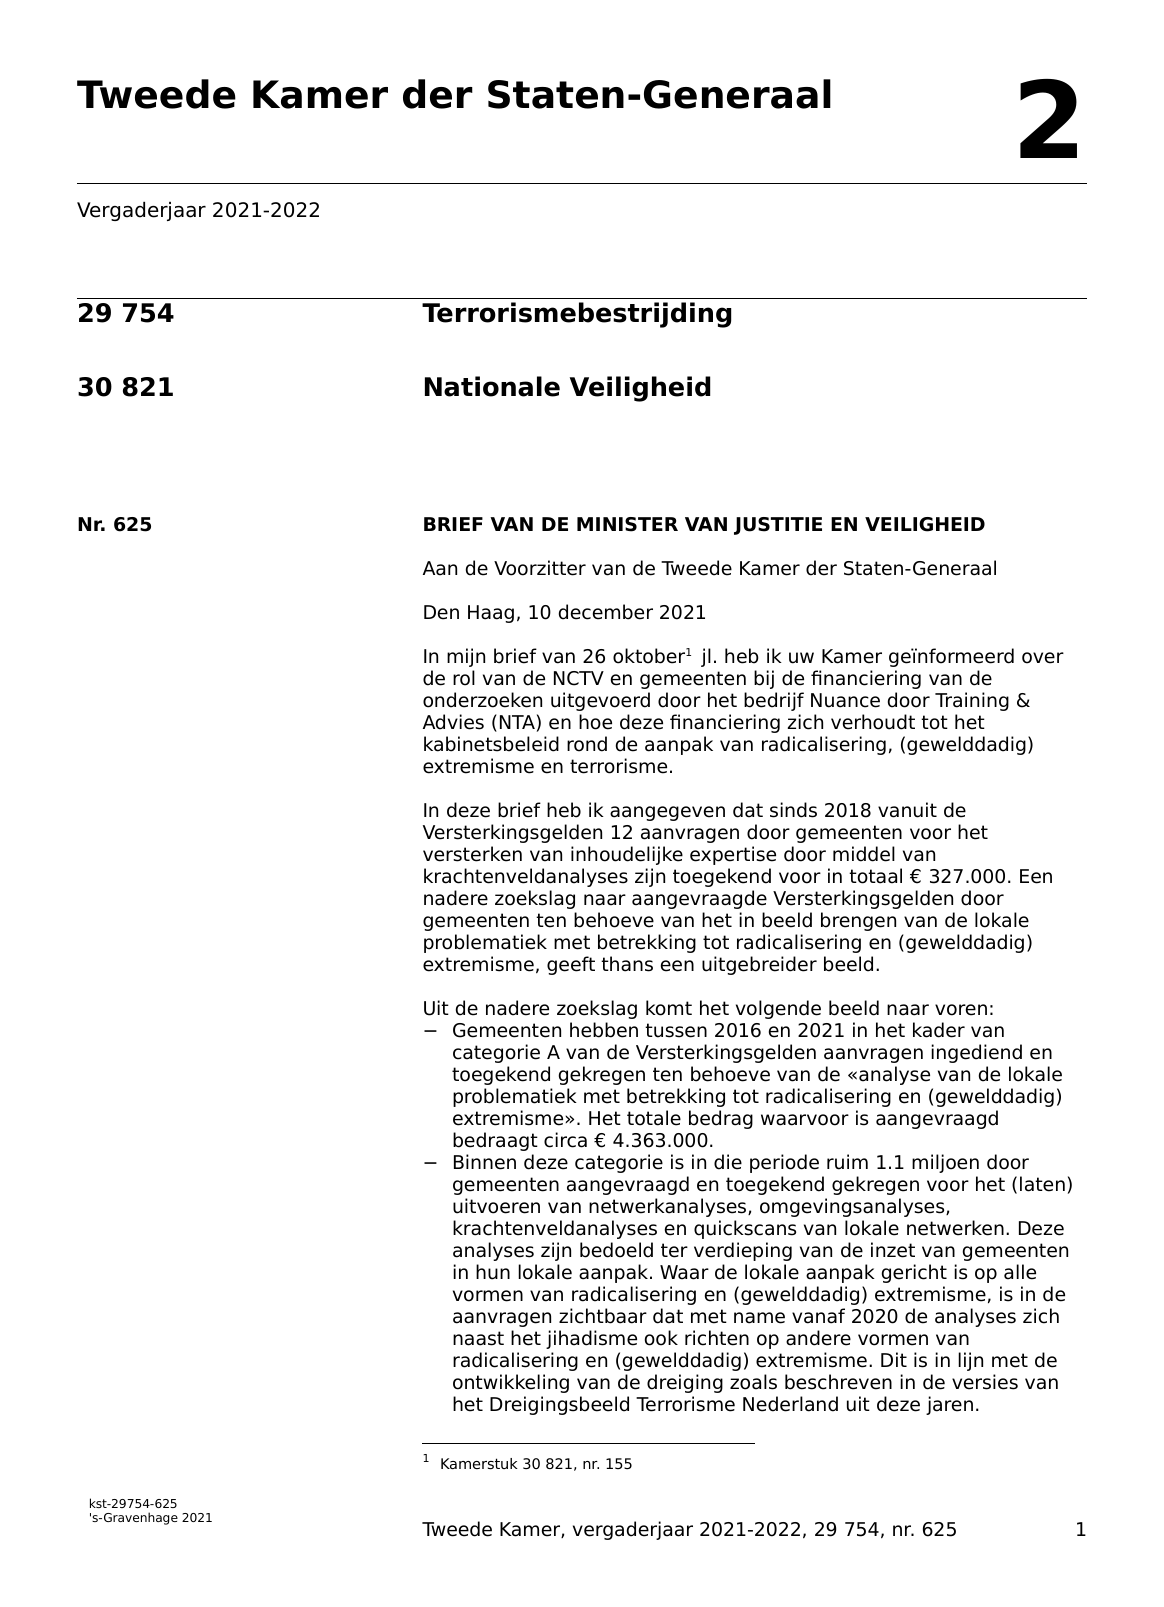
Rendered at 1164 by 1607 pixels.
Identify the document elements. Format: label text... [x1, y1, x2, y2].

text In deze brief heb ik aangegeven dat sinds 2018 vanuit de Versterkingsgelden 12 aanvragen door gemeenten voor het versterken van inhoudelijke expertise door middel van krachtenveldanalyses zijn toegekend voor in totaal € 327.000. Een nadere zoekslag naar aangevraagde Versterkingsgelden door gemeenten ten behoeve van het in beeld brengen van de lokale problematiek met betrekking tot radicalisering en (gewelddadig) extremisme, geeft thans een uitgebreider beeld. [422, 800, 1087, 976]
text Uit de nadere zoekslag komt het volgende beeld naar voren: [422, 998, 1087, 1020]
text In mijn brief van 26 oktober jl. heb ik uw Kamer geïnformeerd over de rol van de NCTV en gemeenten bij de financiering van de onderzoeken uitgevoerd door het bedrijf Nuance door Training & Advies (NTA) en hoe deze financiering zich verhoudt tot het kabinetsbeleid rond de aanpak van radicalisering, (gewelddadig) extremisme en terrorisme. [422, 646, 1087, 778]
table_cell Vergaderjaar 2021-2022 [77, 184, 1087, 298]
text − Gemeenten hebben tussen 2016 en 2021 in het kader van categorie A van de Versterkingsgelden aanvragen ingediend en toegekend gekregen ten behoeve van de «analyse van de lokale problematiek met betrekking tot radicalisering en (gewelddadig) extremisme». Het totale bedrag waarvoor is aangevraagd bedraagt circa € 4.363.000. [422, 1020, 1087, 1152]
table_header 2 [886, 59, 1087, 183]
text Kamerstuk 30 821, nr. 155 [422, 1452, 1087, 1474]
text − Binnen deze categorie is in die periode ruim 1.1 miljoen door gemeenten aangevraagd en toegekend gekregen voor het (laten) uitvoeren van netwerkanalyses, omgevingsanalyses, krachtenveldanalyses en quickscans van lokale netwerken. Deze analyses zijn bedoeld ter verdieping van de inzet van gemeenten in hun lokale aanpak. Waar de lokale aanpak gericht is op alle vormen van radicalisering en (gewelddadig) extremisme, is in de aanvragen zichtbaar dat met name vanaf 2020 de analyses zich naast het jihadisme ook richten op andere vormen van radicalisering en (gewelddadig) extremisme. Dit is in lijn met de ontwikkeling van de dreiging zoals beschreven in de versies van het Dreigingsbeeld Terrorisme Nederland uit deze jaren. [422, 1152, 1087, 1416]
text kst-29754-625 [88, 1497, 323, 1511]
subtitle 30 821 Nationale Veiligheid [77, 373, 1087, 403]
text Den Haag, 10 december 2021 [422, 602, 1087, 624]
subtitle Nr. 625 BRIEF VAN DE MINISTER VAN JUSTITIE EN VEILIGHEID [77, 514, 1087, 536]
text 's-Gravenhage 2021 [88, 1511, 323, 1525]
subtitle 29 754 Terrorismebestrijding [77, 299, 1087, 329]
table_header Tweede Kamer der Staten-Generaal [77, 59, 886, 183]
text Aan de Voorzitter van de Tweede Kamer der Staten-Generaal [422, 558, 1087, 580]
